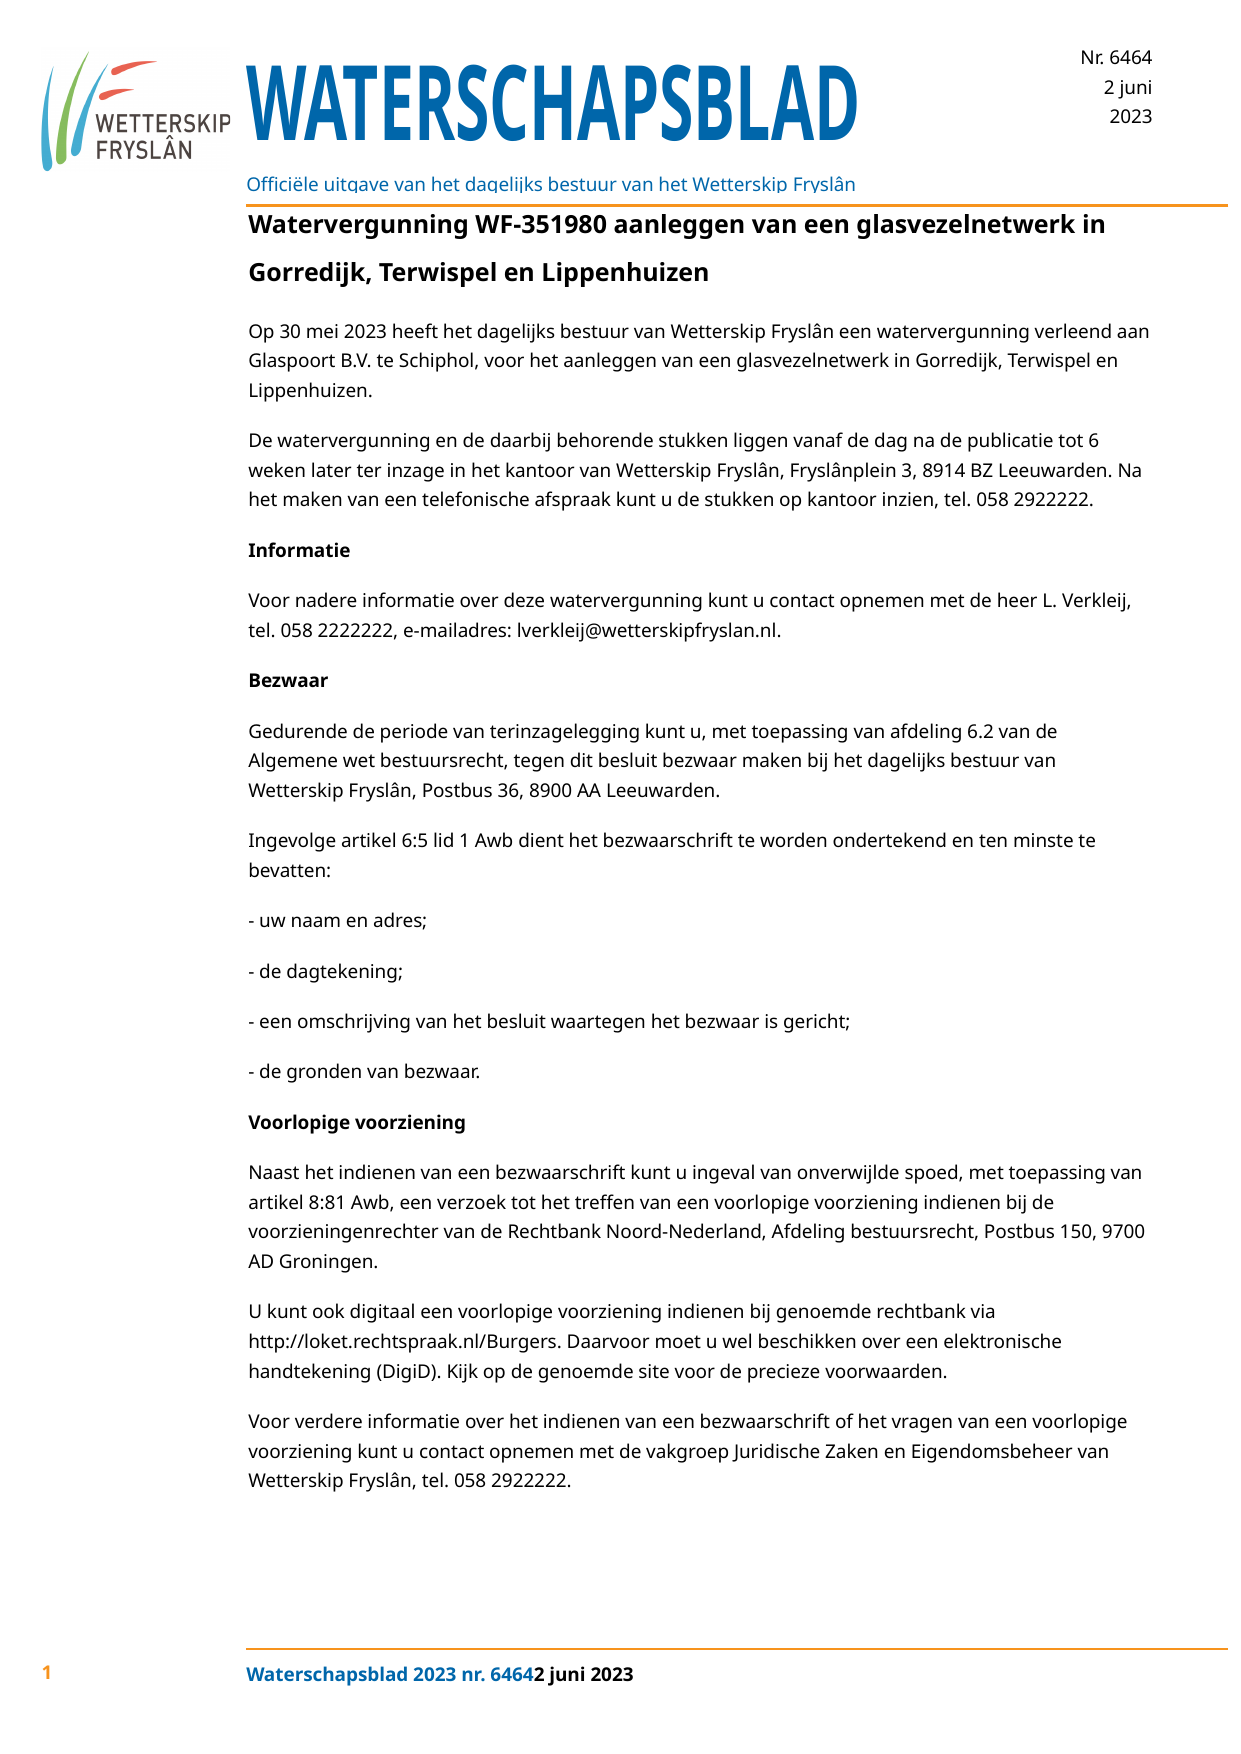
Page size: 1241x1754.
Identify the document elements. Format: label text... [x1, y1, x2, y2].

text - uw naam en adres; [248, 907, 1152, 933]
text De watervergunning en de daarbij behorende stukken liggen vanaf de dag na de publicatie tot 6 weken later ter inzage in het kantoor van Wetterskip Fryslân, Fryslânplein 3, 8914 BZ Leeuwarden. Na het maken van een telefonische afspraak kunt u de stukken op kantoor inzien, tel. 058 2922222. [248, 427, 1152, 512]
text Informatie [248, 537, 1152, 563]
text - de dagtekening; [248, 958, 1152, 984]
picture [41, 47, 231, 172]
text Gedurende de periode van terinzagelegging kunt u, met toepassing van afdeling 6.2 van de Algemene wet bestuursrecht, tegen dit besluit bezwaar maken bij het dagelijks bestuur van Wetterskip Fryslân, Postbus 36, 8900 AA Leeuwarden. [248, 718, 1152, 803]
text Voorlopige voorziening [248, 1109, 1152, 1135]
text Voor nadere informatie over deze watervergunning kunt u contact opnemen met de heer L. Verkleij, tel. 058 2222222, e-mailadres: lverkleij@wetterskipfryslan.nl. [248, 587, 1152, 643]
text Voor verdere informatie over het indienen van een bezwaarschrift of het vragen van een voorlopige voorziening kunt u contact opnemen met de vakgroep Juridische Zaken en Eigendomsbeheer van Wetterskip Fryslân, tel. 058 2922222. [248, 1408, 1152, 1493]
text Op 30 mei 2023 heeft het dagelijks bestuur van Wetterskip Fryslân een watervergunning verleend aan Glaspoort B.V. te Schiphol, voor het aanleggen van een glasvezelnetwerk in Gorredijk, Terwispel en Lippenhuizen. [248, 318, 1152, 403]
text U kunt ook digitaal een voorlopige voorziening indienen bij genoemde rechtbank via http://loket.rechtspraak.nl/Burgers. Daarvoor moet u wel beschikken over een elektronische handtekening (DigiD). Kijk op de genoemde site voor de precieze voorwaarden. [248, 1299, 1152, 1384]
text Watervergunning WF-351980 aanleggen van een glasvezelnetwerk in Gorredijk, Terwispel en Lippenhuizen [248, 207, 1152, 288]
text - een omschrijving van het besluit waartegen het bezwaar is gericht; [248, 1008, 1152, 1034]
text Ingevolge artikel 6:5 lid 1 Awb dient het bezwaarschrift te worden ondertekend en ten minste te bevatten: [248, 827, 1152, 883]
text Naast het indienen van een bezwaarschrift kunt u ingeval van onverwijlde spoed, met toepassing van artikel 8:81 Awb, een verzoek tot het treffen van een voorlopige voorziening indienen bij de voorzieningenrechter van de Rechtbank Noord-Nederland, Afdeling bestuursrecht, Postbus 150, 9700 AD Groningen. [248, 1159, 1152, 1274]
text - de gronden van bezwaar. [248, 1059, 1152, 1084]
text Bezwaar [248, 667, 1152, 693]
